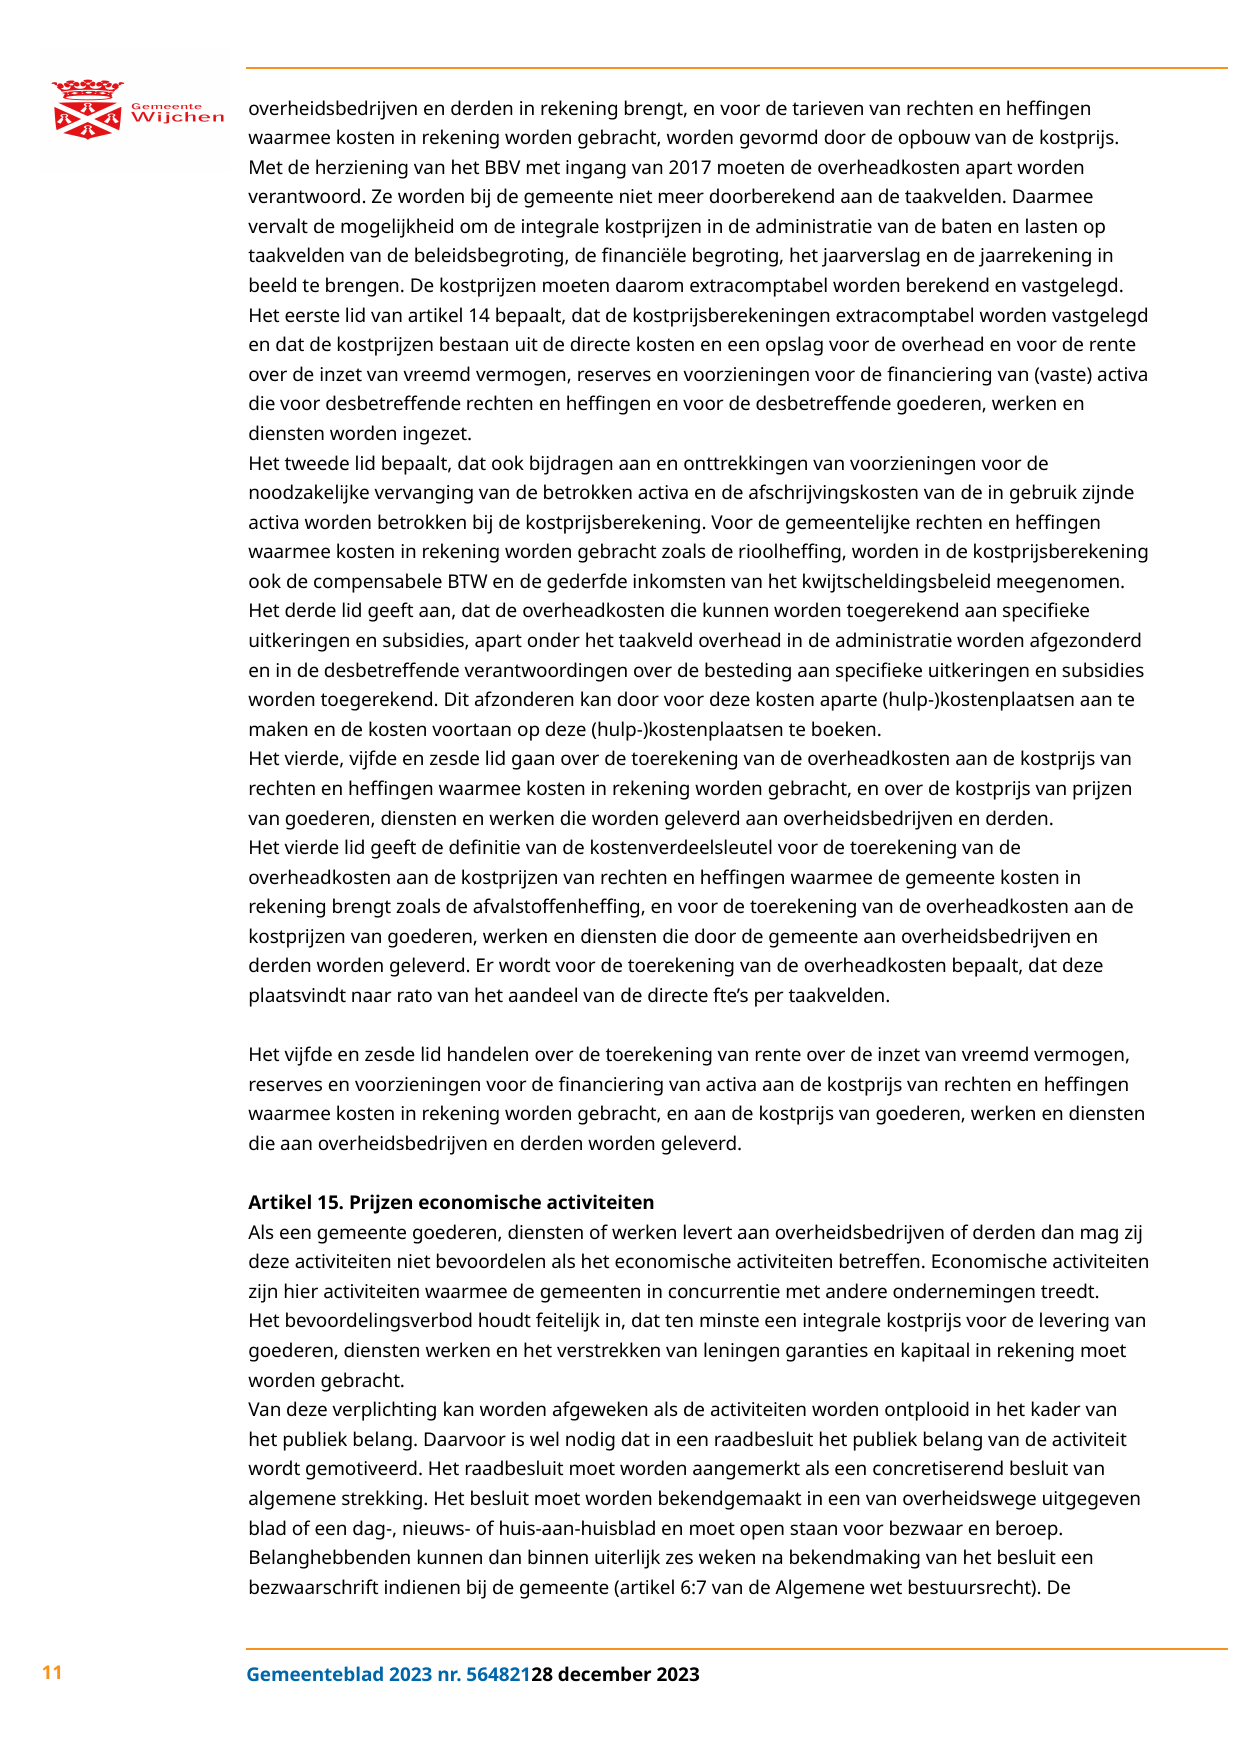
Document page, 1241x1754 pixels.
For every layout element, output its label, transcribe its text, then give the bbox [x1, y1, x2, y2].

text overheidsbedrijven en derden in rekening brengt, en voor de tarieven van rechten en heffingen waarmee kosten in rekening worden gebracht, worden gevormd door de opbouw van de kostprijs. [248, 95, 1152, 150]
text Het tweede lid bepaalt, dat ook bijdragen aan en onttrekkingen van voorzieningen voor de noodzakelijke vervanging van de betrokken activa en de afschrijvingskosten van de in gebruik zijnde activa worden betrokken bij de kostprijsberekening. Voor de gemeentelijke rechten en heffingen waarmee kosten in rekening worden gebracht zoals de rioolheffing, worden in de kostprijsberekening ook de compensabele BTW en de gederfde inkomsten van het kwijtscheldingsbeleid meegenomen. [248, 450, 1152, 594]
text Het derde lid geeft aan, dat de overheadkosten die kunnen worden toegerekend aan specifieke uitkeringen en subsidies, apart onder het taakveld overhead in de administratie worden afgezonderd en in de desbetreffende verantwoordingen over de besteding aan specifieke uitkeringen en subsidies worden toegerekend. Dit afzonderen kan door voor deze kosten aparte (hulp-)kostenplaatsen aan te maken en de kosten voortaan op deze (hulp-)kostenplaatsen te boeken. [248, 598, 1152, 742]
text Met de herziening van het BBV met ingang van 2017 moeten de overheadkosten apart worden verantwoord. Ze worden bij de gemeente niet meer doorberekend aan de taakvelden. Daarmee vervalt de mogelijkheid om de integrale kostprijzen in de administratie van de baten en lasten op taakvelden van de beleidsbegroting, de financiële begroting, het jaarverslag en de jaarrekening in beeld te brengen. De kostprijzen moeten daarom extracomptabel worden berekend en vastgelegd. [248, 154, 1152, 298]
text Het vierde lid geeft de definitie van de kostenverdeelsleutel voor de toerekening van de overheadkosten aan de kostprijzen van rechten en heffingen waarmee de gemeente kosten in rekening brengt zoals de afvalstoffenheffing, en voor de toerekening van de overheadkosten aan de kostprijzen van goederen, werken en diensten die door de gemeente aan overheidsbedrijven en derden worden geleverd. Er wordt voor de toerekening van de overheadkosten bepaalt, dat deze plaatsvindt naar rato van het aandeel van de directe fte’s per taakvelden. [248, 834, 1152, 1008]
text Het bevoordelingsverbod houdt feitelijk in, dat ten minste een integrale kostprijs voor de levering van goederen, diensten werken en het verstrekken van leningen garanties en kapitaal in rekening moet worden gebracht. [248, 1308, 1152, 1393]
picture [41, 47, 231, 172]
text Het eerste lid van artikel 14 bepaalt, dat de kostprijsberekeningen extracomptabel worden vastgelegd en dat de kostprijzen bestaan uit de directe kosten en een opslag voor de overhead en voor de rente over de inzet van vreemd vermogen, reserves en voorzieningen voor de financiering van (vaste) activa die voor desbetreffende rechten en heffingen en voor de desbetreffende goederen, werken en diensten worden ingezet. [248, 302, 1152, 446]
text Van deze verplichting kan worden afgeweken als de activiteiten worden ontplooid in het kader van het publiek belang. Daarvoor is wel nodig dat in een raadbesluit het publiek belang van de activiteit wordt gemotiveerd. Het raadbesluit moet worden aangemerkt als een concretiserend besluit van algemene strekking. Het besluit moet worden bekendgemaakt in een van overheidswege uitgegeven blad of een dag-, nieuws- of huis-aan-huisblad en moet open staan voor bezwaar en beroep. Belanghebbenden kunnen dan binnen uiterlijk zes weken na bekendmaking van het besluit een bezwaarschrift indienen bij de gemeente (artikel 6:7 van de Algemene wet bestuursrecht). De [248, 1396, 1152, 1600]
text Artikel 15. Prijzen economische activiteiten [248, 1189, 1152, 1215]
text Het vierde, vijfde en zesde lid gaan over de toerekening van de overheadkosten aan de kostprijs van rechten en heffingen waarmee kosten in rekening worden gebracht, en over de kostprijs van prijzen van goederen, diensten en werken die worden geleverd aan overheidsbedrijven en derden. [248, 746, 1152, 831]
text Het vijfde en zesde lid handelen over de toerekening van rente over de inzet van vreemd vermogen, reserves en voorzieningen voor de financiering van activa aan de kostprijs van rechten en heffingen waarmee kosten in rekening worden gebracht, en aan de kostprijs van goederen, werken en diensten die aan overheidsbedrijven en derden worden geleverd. [248, 1041, 1152, 1156]
text Als een gemeente goederen, diensten of werken levert aan overheidsbedrijven of derden dan mag zij deze activiteiten niet bevoordelen als het economische activiteiten betreffen. Economische activiteiten zijn hier activiteiten waarmee de gemeenten in concurrentie met andere ondernemingen treedt. [248, 1219, 1152, 1304]
